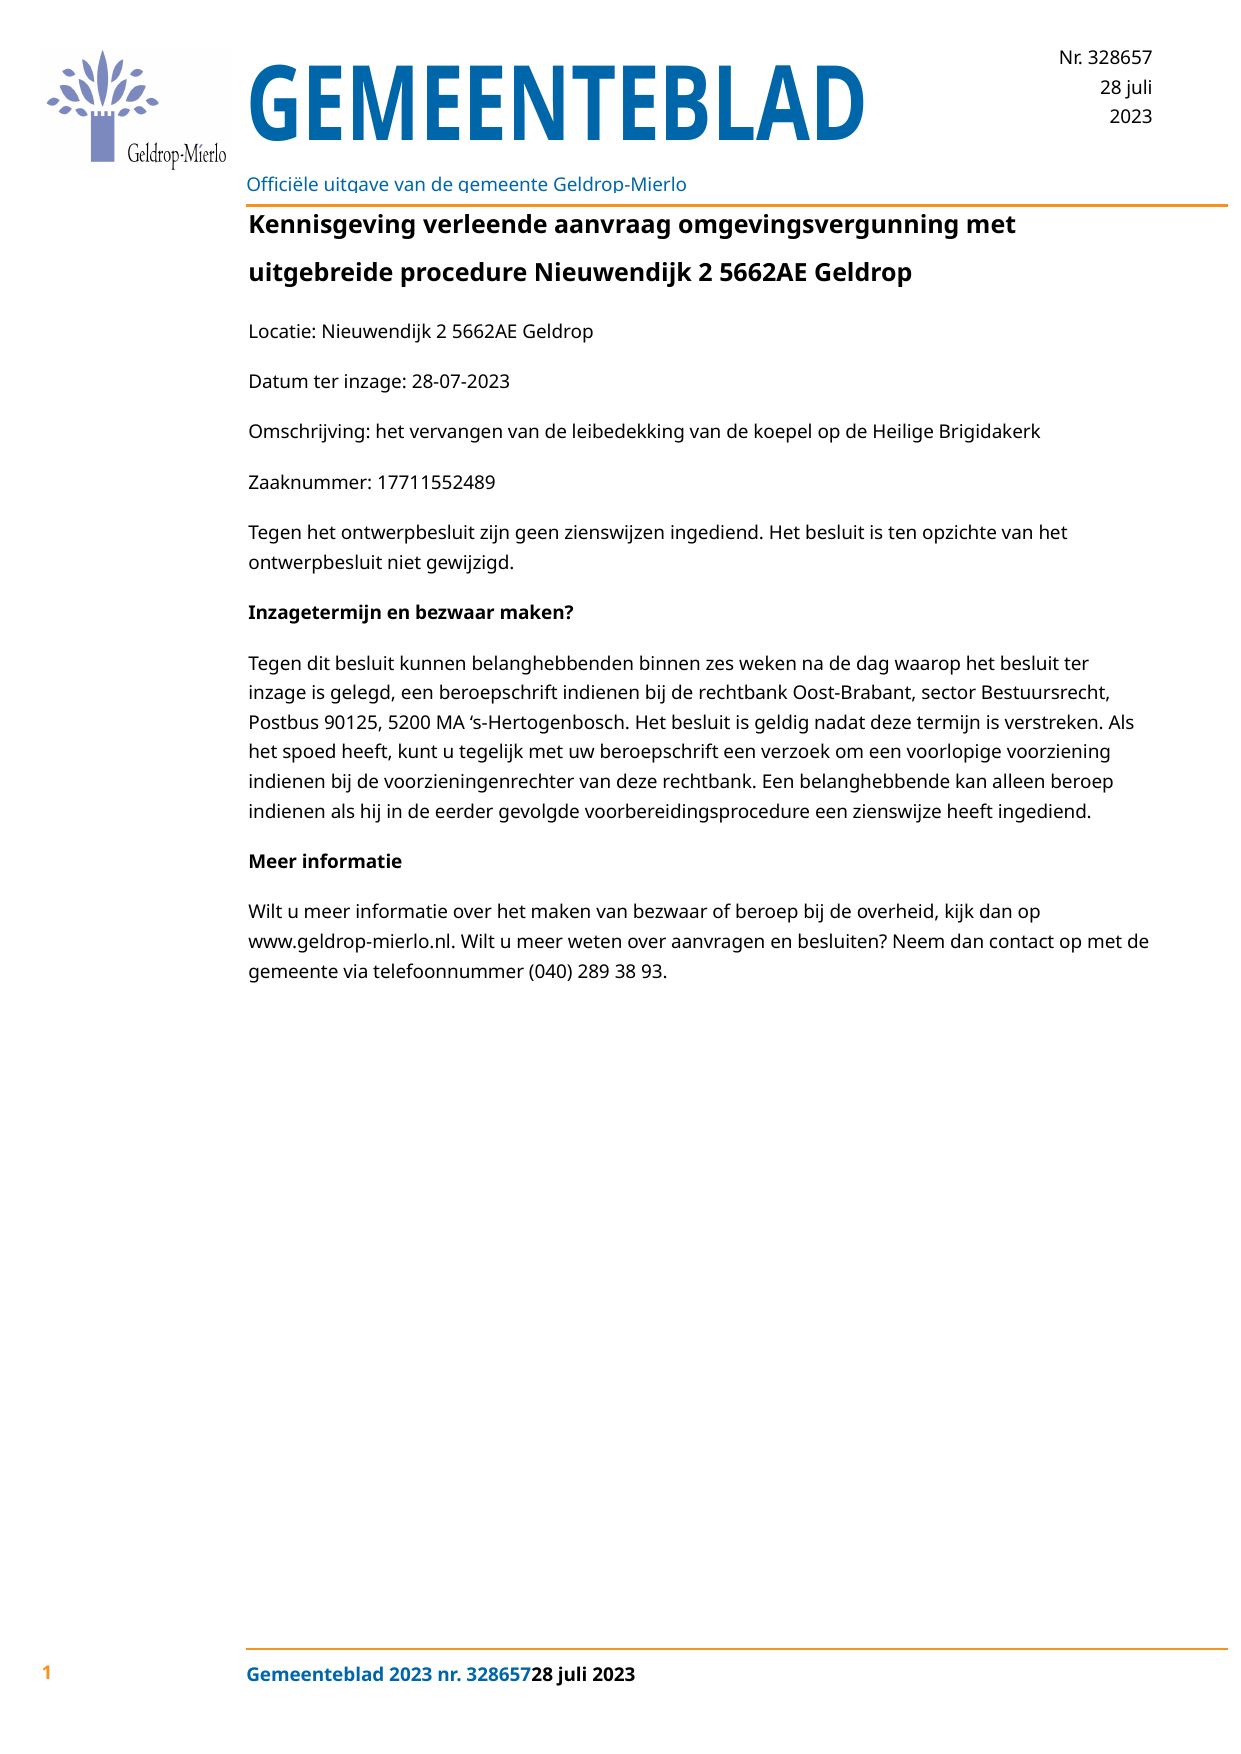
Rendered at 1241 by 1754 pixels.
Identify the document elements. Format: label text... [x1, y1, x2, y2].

text Tegen het ontwerpbesluit zijn geen zienswijzen ingediend. Het besluit is ten opzichte van het ontwerpbesluit niet gewijzigd. [248, 519, 1152, 575]
text Zaaknummer: 17711552489 [248, 469, 1152, 495]
text Kennisgeving verleende aanvraag omgevingsvergunning met uitgebreide procedure Nieuwendijk 2 5662AE Geldrop [248, 207, 1152, 288]
text Tegen dit besluit kunnen belanghebbenden binnen zes weken na de dag waarop het besluit ter inzage is gelegd, een beroepschrift indienen bij de rechtbank Oost-Brabant, sector Bestuursrecht, Postbus 90125, 5200 MA ‘s-Hertogenbosch. Het besluit is geldig nadat deze termijn is verstreken. Als het spoed heeft, kunt u tegelijk met uw beroepschrift een verzoek om een voorlopige voorziening indienen bij de voorzieningenrechter van deze rechtbank. Een belanghebbende kan alleen beroep indienen als hij in de eerder gevolgde voorbereidingsprocedure een zienswijze heeft ingediend. [248, 650, 1152, 824]
picture [41, 47, 231, 172]
text Locatie: Nieuwendijk 2 5662AE Geldrop [248, 318, 1152, 344]
text Omschrijving: het vervangen van de leibedekking van de koepel op de Heilige Brigidakerk [248, 419, 1152, 444]
text Wilt u meer informatie over het maken van bezwaar of beroep bij de overheid, kijk dan op www.geldrop-mierlo.nl. Wilt u meer weten over aanvragen en besluiten? Neem dan contact op met de gemeente via telefoonnummer (040) 289 38 93. [248, 899, 1152, 984]
text Meer informatie [248, 848, 1152, 874]
text Datum ter inzage: 28-07-2023 [248, 368, 1152, 394]
text Inzagetermijn en bezwaar maken? [248, 599, 1152, 625]
